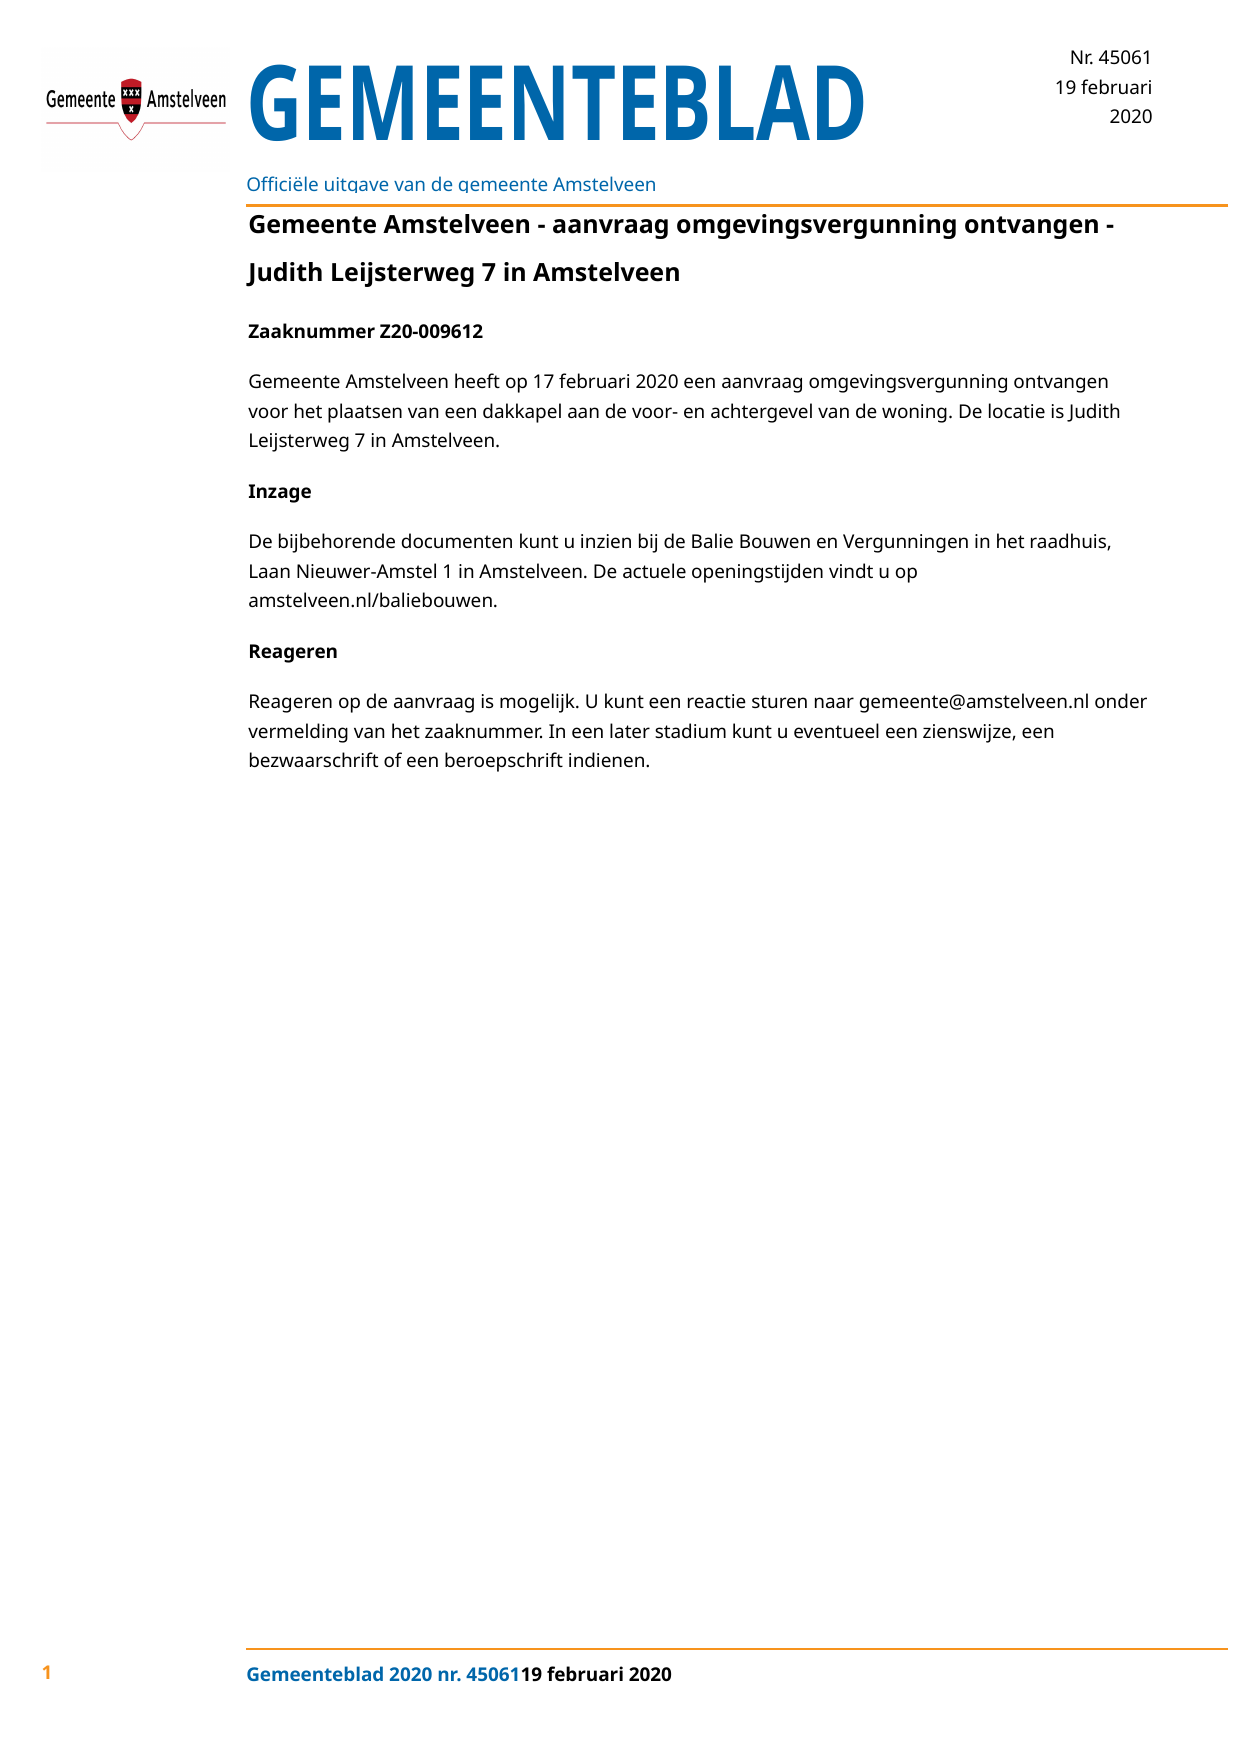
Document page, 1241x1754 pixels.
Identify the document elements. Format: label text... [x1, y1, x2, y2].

text Reageren op de aanvraag is mogelijk. U kunt een reactie sturen naar gemeente@amstelveen.nl onder vermelding van het zaaknummer. In een later stadium kunt u eventueel een zienswijze, een bezwaarschrift of een beroepschrift indienen. [248, 688, 1152, 773]
text Zaaknummer Z20-009612 [248, 318, 1152, 344]
text Inzage [248, 478, 1152, 504]
text Gemeente Amstelveen - aanvraag omgevingsvergunning ontvangen - Judith Leijsterweg 7 in Amstelveen [248, 207, 1152, 288]
text Reageren [248, 638, 1152, 664]
text De bijbehorende documenten kunt u inzien bij de Balie Bouwen en Vergunningen in het raadhuis, Laan Nieuwer-Amstel 1 in Amstelveen. De actuele openingstijden vindt u op amstelveen.nl/baliebouwen. [248, 528, 1152, 613]
picture [41, 47, 231, 172]
text Gemeente Amstelveen heeft op 17 februari 2020 een aanvraag omgevingsvergunning ontvangen voor het plaatsen van een dakkapel aan de voor- en achtergevel van de woning. De locatie is Judith Leijsterweg 7 in Amstelveen. [248, 368, 1152, 453]
